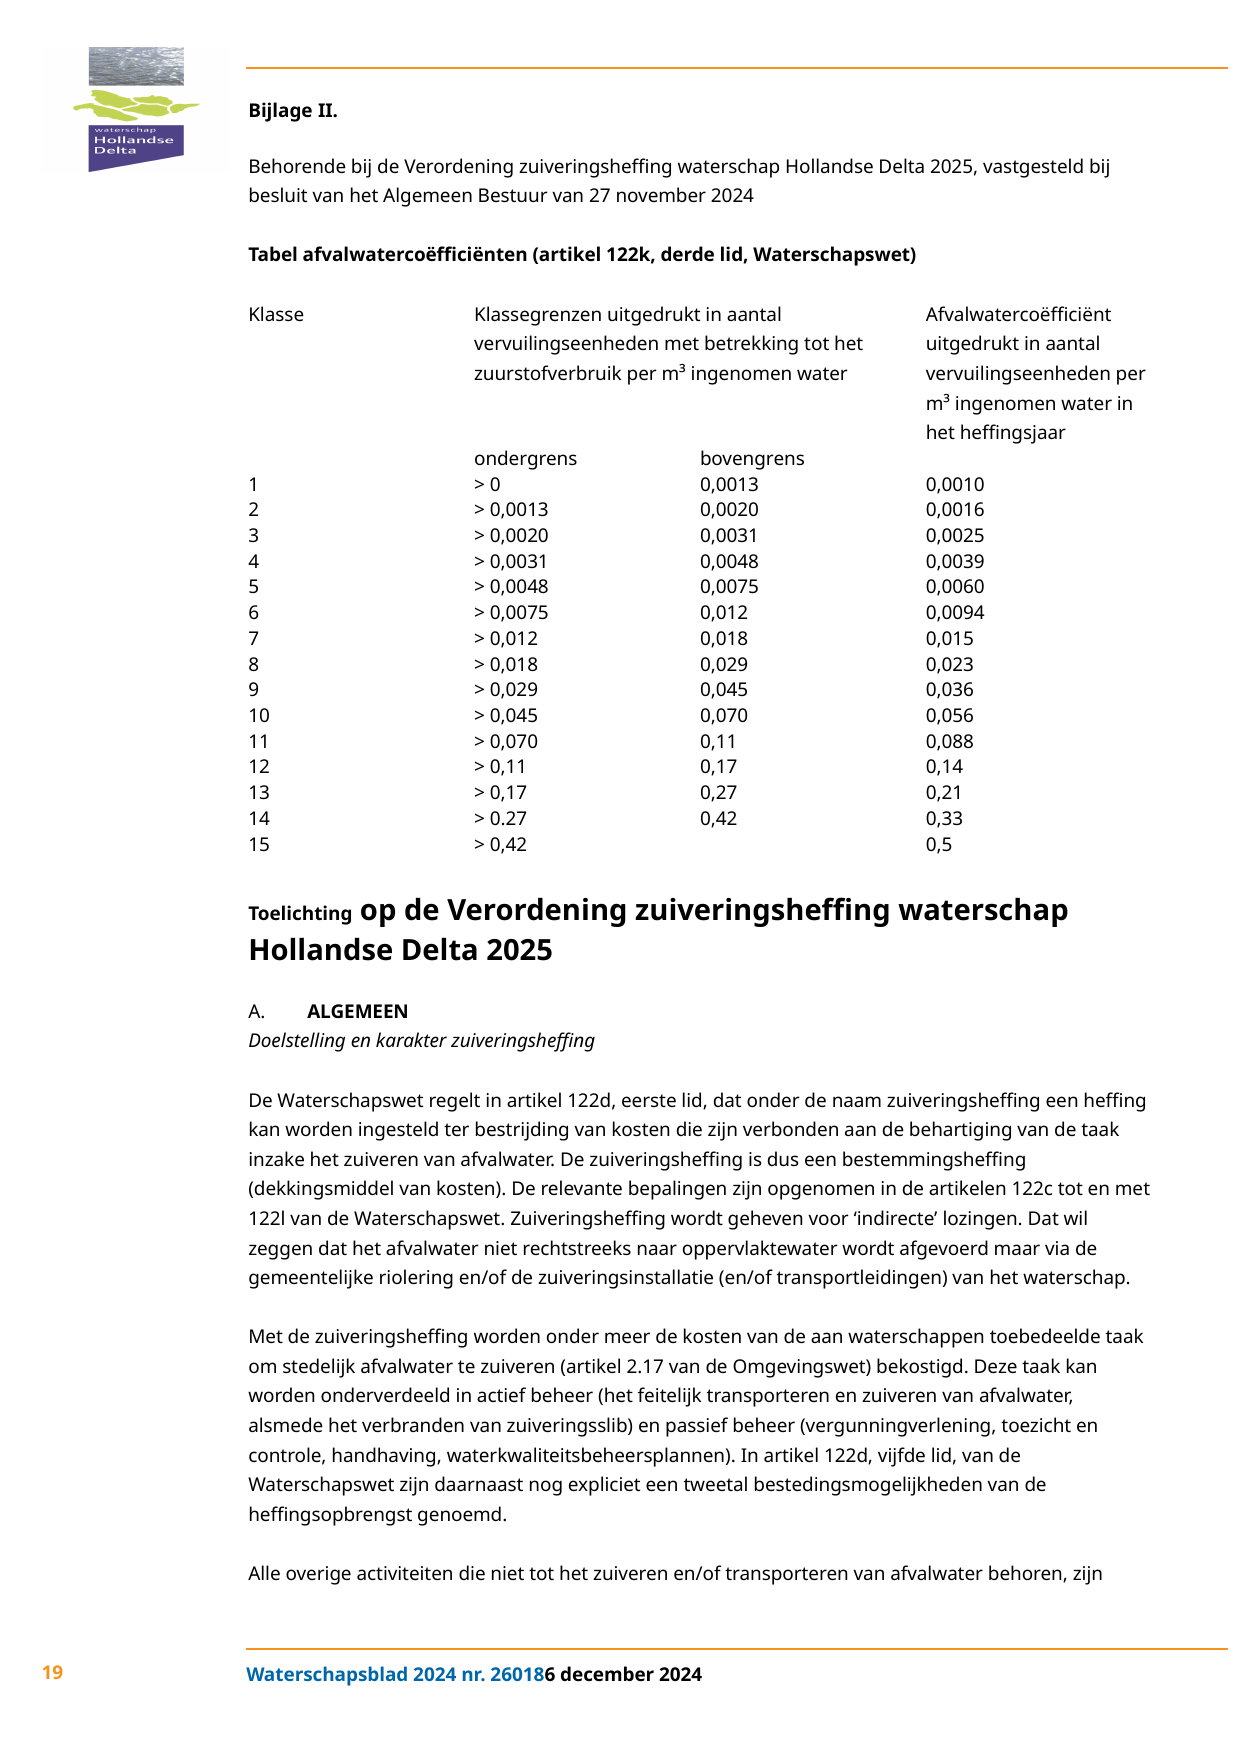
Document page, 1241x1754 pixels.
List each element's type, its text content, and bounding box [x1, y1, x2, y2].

table_cell 10 [248, 702, 474, 728]
table_cell > 0,0031 [474, 548, 700, 574]
table_cell > 0,070 [474, 728, 700, 754]
table_cell 0,015 [926, 625, 1152, 651]
table_cell > 0,17 [474, 780, 700, 805]
table_cell 0,0075 [700, 574, 926, 599]
table_cell 0,023 [926, 651, 1152, 677]
table_cell 0,029 [700, 651, 926, 677]
table_cell 0,0013 [700, 471, 926, 496]
table_header Klassegrenzen uitgedrukt in aantal vervuilingseenheden met betrekking tot het zuurstofverbruik per m³ ingenomen water [474, 301, 926, 445]
table_cell > 0,018 [474, 651, 700, 677]
table_cell > 0,012 [474, 625, 700, 651]
text Behorende bij de Verordening zuiveringsheffing waterschap Hollandse Delta 2025, vastgesteld bij besluit van het Algemeen Bestuur van 27 november 2024 [248, 153, 1152, 208]
table_cell 0,0016 [926, 496, 1152, 522]
table_cell > 0,11 [474, 754, 700, 779]
table_cell 0,012 [700, 599, 926, 625]
table_cell 0,27 [700, 780, 926, 805]
table_cell 0,21 [926, 780, 1152, 805]
text Met de zuiveringsheffing worden onder meer de kosten van de aan waterschappen toebedeelde taak om stedelijk afvalwater te zuiveren (artikel 2.17 van de Omgevingswet) bekostigd. Deze taak kan worden onderverdeeld in actief beheer (het feitelijk transporteren en zuiveren van afvalwater, alsmede het verbranden van zuiveringsslib) en passief beheer (vergunningverlening, toezicht en controle, handhaving, waterkwaliteitsbeheersplannen). In artikel 122d, vijfde lid, van de Waterschapswet zijn daarnaast nog expliciet een tweetal bestedingsmogelijkheden van de heffingsopbrengst genoemd. [248, 1323, 1152, 1527]
table_cell 0,42 [700, 805, 926, 831]
table_cell 11 [248, 728, 474, 754]
table_cell 2 [248, 496, 474, 522]
table_cell > 0 [474, 471, 700, 496]
table_cell 6 [248, 599, 474, 625]
table_cell 0,0094 [926, 599, 1152, 625]
text Bijlage II. [248, 95, 1152, 123]
table_cell 0,018 [700, 625, 926, 651]
text Doelstelling en karakter zuiveringsheffing [248, 1028, 1152, 1053]
table_cell > 0,045 [474, 702, 700, 728]
table_cell 0,0039 [926, 548, 1152, 574]
table_cell bovengrens [700, 445, 926, 471]
table_cell > 0,0048 [474, 574, 700, 599]
table_cell 7 [248, 625, 474, 651]
table_cell 0,045 [700, 677, 926, 702]
table_cell 0,33 [926, 805, 1152, 831]
table_cell > 0,0075 [474, 599, 700, 625]
picture [41, 47, 231, 172]
text De Waterschapswet regelt in artikel 122d, eerste lid, dat onder de naam zuiveringsheffing een heffing kan worden ingesteld ter bestrijding van kosten die zijn verbonden aan de behartiging van de taak inzake het zuiveren van afvalwater. De zuiveringsheffing is dus een bestemmingsheffing (dekkingsmiddel van kosten). De relevante bepalingen zijn opgenomen in de artikelen 122c tot en met 122l van de Waterschapswet. Zuiveringsheffing wordt geheven voor ‘indirecte’ lozingen. Dat wil zeggen dat het afvalwater niet rechtstreeks naar oppervlaktewater wordt afgevoerd maar via de gemeentelijke riolering en/of de zuiveringsinstallatie (en/of transportleidingen) van het waterschap. [248, 1087, 1152, 1290]
table_cell 3 [248, 522, 474, 548]
table_cell 13 [248, 780, 474, 805]
table_cell 0,088 [926, 728, 1152, 754]
table_cell [926, 445, 1152, 471]
table_cell 0,0048 [700, 548, 926, 574]
table_cell [700, 831, 926, 857]
text Tabel afvalwatercoëfficiënten (artikel 122k, derde lid, Waterschapswet) [248, 242, 1152, 267]
table_cell 4 [248, 548, 474, 574]
table_cell ondergrens [474, 445, 700, 471]
table_cell 0,070 [700, 702, 926, 728]
table_cell > 0.27 [474, 805, 700, 831]
table_cell 0,5 [926, 831, 1152, 857]
table_cell 0,17 [700, 754, 926, 779]
text Alle overige activiteiten die niet tot het zuiveren en/of transporteren van afvalwater behoren, zijn [248, 1560, 1152, 1586]
table_cell 0,0020 [700, 496, 926, 522]
table_cell 1 [248, 471, 474, 496]
table_cell 0,056 [926, 702, 1152, 728]
table_cell > 0,42 [474, 831, 700, 857]
table_cell 15 [248, 831, 474, 857]
table_cell 0,11 [700, 728, 926, 754]
table_cell 0,14 [926, 754, 1152, 779]
table_cell 0,0025 [926, 522, 1152, 548]
table_cell 0,0031 [700, 522, 926, 548]
table_cell > 0,029 [474, 677, 700, 702]
list ALGEMEEN [248, 998, 1152, 1024]
table_cell 9 [248, 677, 474, 702]
table_cell [248, 445, 474, 471]
table_cell 0,036 [926, 677, 1152, 702]
table_cell 12 [248, 754, 474, 779]
text Toelichting op de Verordening zuiveringsheffing waterschap Hollandse Delta 2025 [248, 889, 1152, 969]
table_cell 5 [248, 574, 474, 599]
table_cell > 0,0020 [474, 522, 700, 548]
table_cell 0,0060 [926, 574, 1152, 599]
table_cell > 0,0013 [474, 496, 700, 522]
table_header Klasse [248, 301, 474, 445]
table_cell 14 [248, 805, 474, 831]
table_cell 0,0010 [926, 471, 1152, 496]
table_cell 8 [248, 651, 474, 677]
table_header Afvalwatercoëfficiënt uitgedrukt in aantal vervuilingseenheden per m³ ingenomen water in het heffingsjaar [926, 301, 1152, 445]
